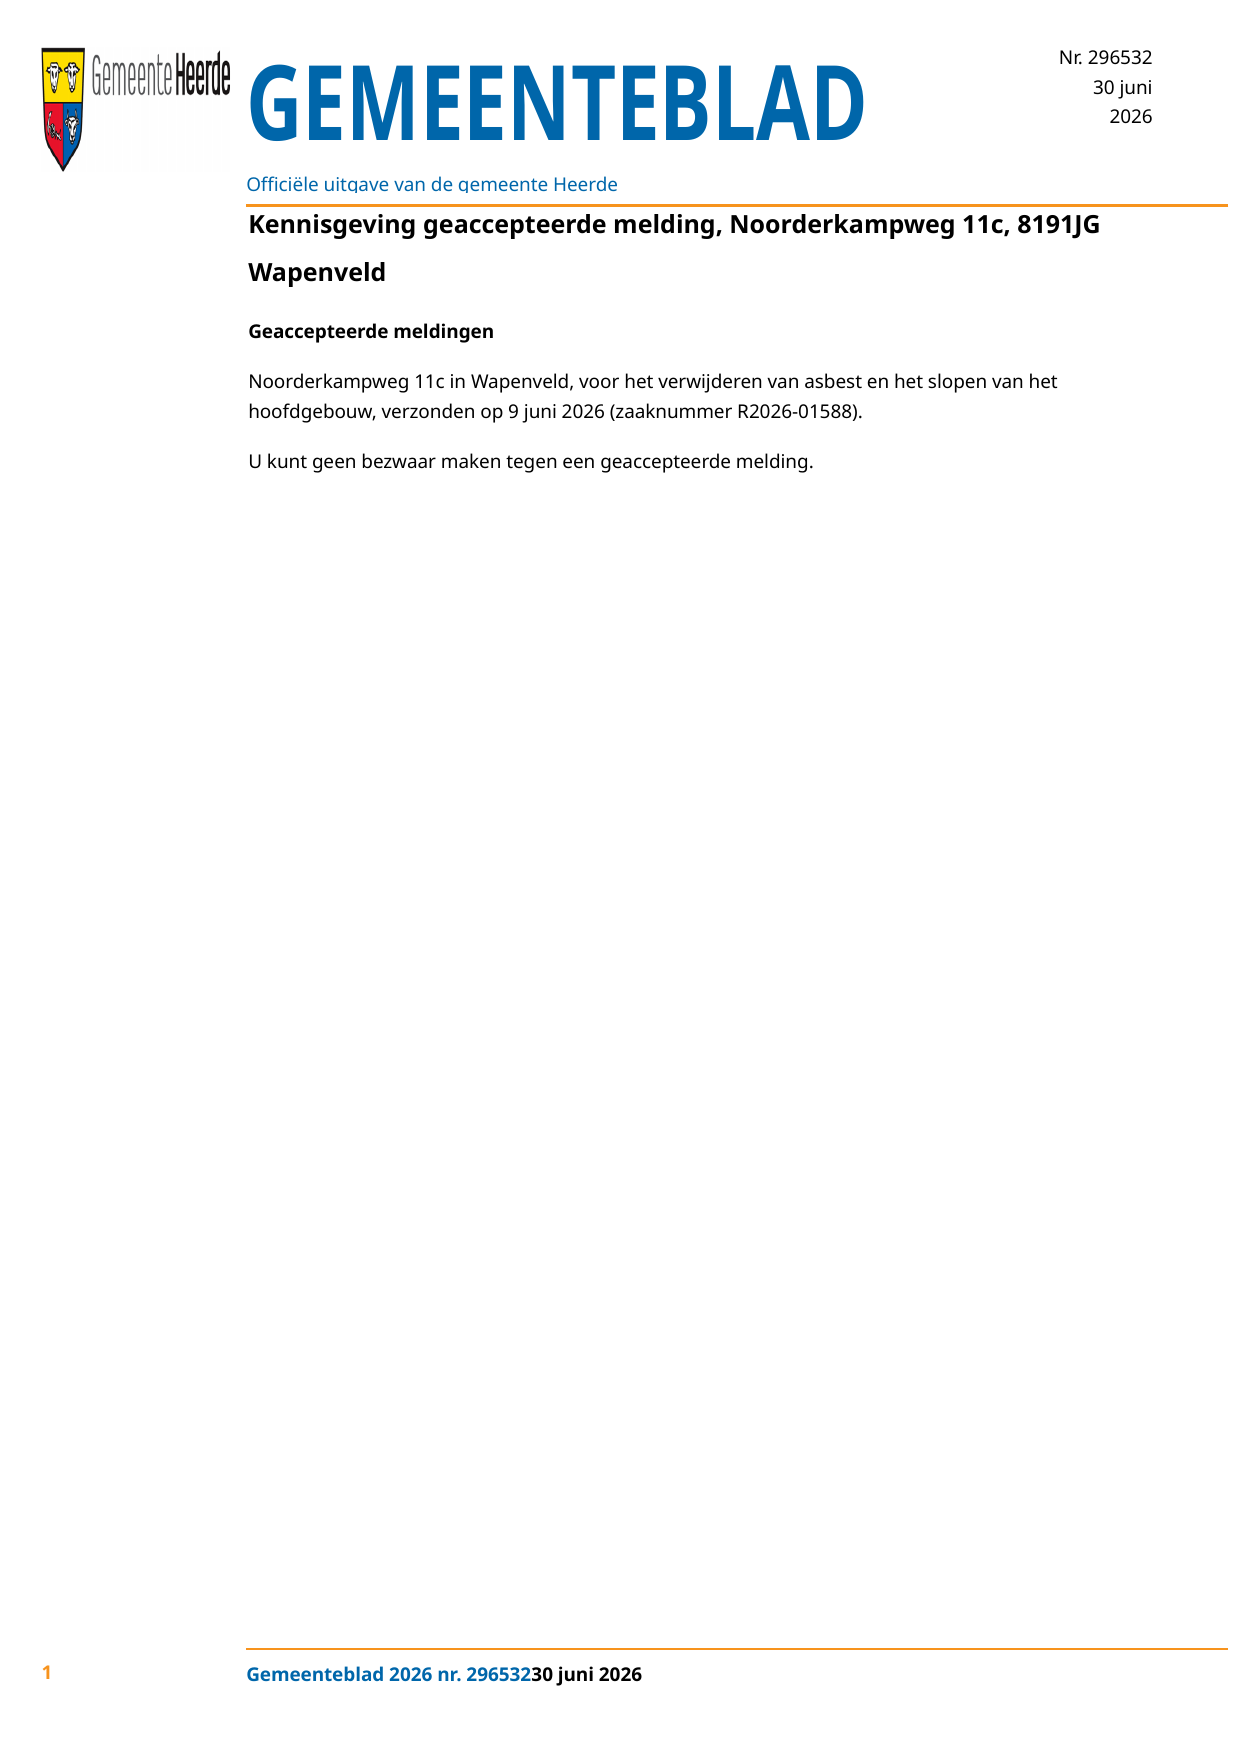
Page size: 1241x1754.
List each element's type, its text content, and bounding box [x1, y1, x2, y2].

text Kennisgeving geaccepteerde melding, Noorderkampweg 11c, 8191JG Wapenveld [248, 207, 1152, 288]
text U kunt geen bezwaar maken tegen een geaccepteerde melding. [248, 448, 1152, 474]
picture [41, 47, 231, 172]
text Noorderkampweg 11c in Wapenveld, voor het verwijderen van asbest en het slopen van het hoofdgebouw, verzonden op 9 juni 2026 (zaaknummer R2026-01588). [248, 368, 1152, 424]
text Geaccepteerde meldingen [248, 318, 1152, 344]
